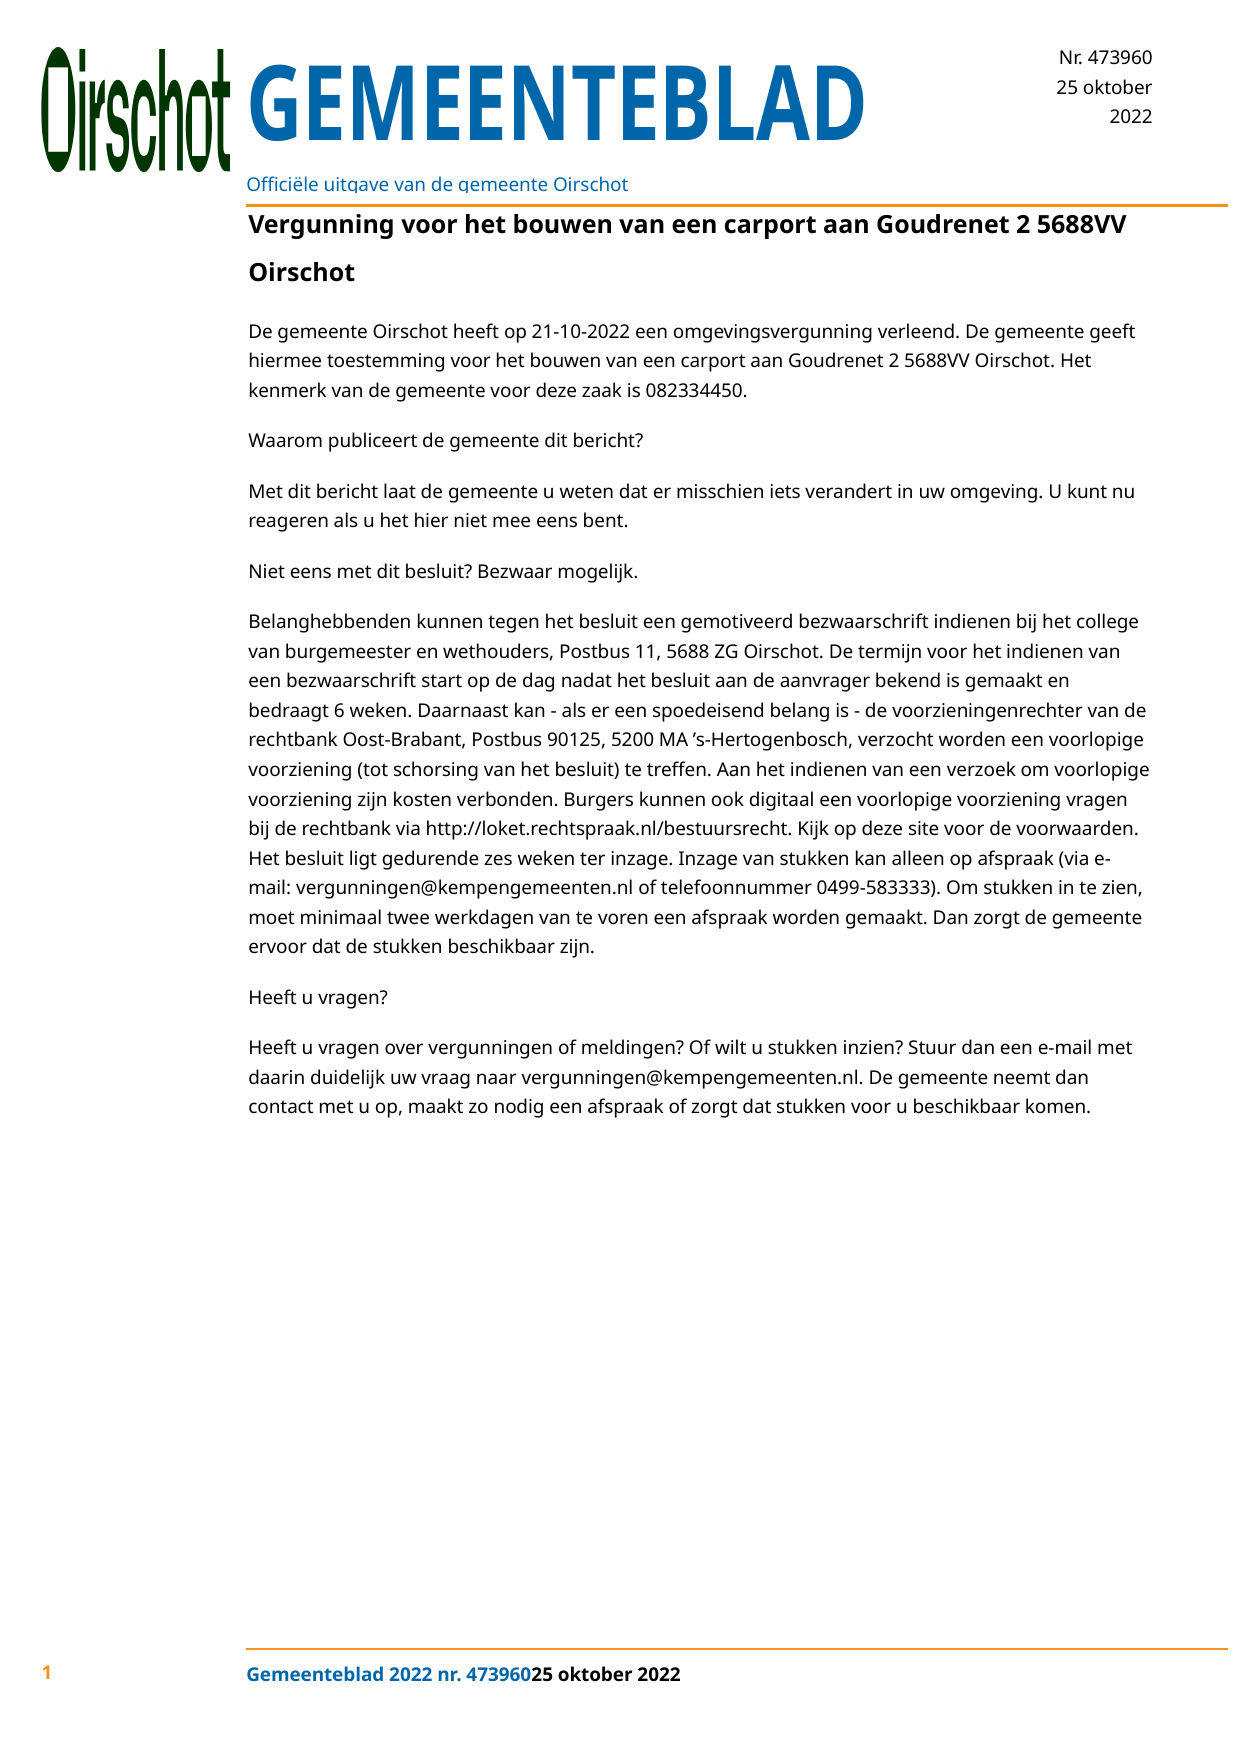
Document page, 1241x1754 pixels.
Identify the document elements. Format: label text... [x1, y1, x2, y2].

text Heeft u vragen? [248, 984, 1152, 1010]
text Niet eens met dit besluit? Bezwaar mogelijk. [248, 558, 1152, 584]
text Heeft u vragen over vergunningen of meldingen? Of wilt u stukken inzien? Stuur dan een e-mail met daarin duidelijk uw vraag naar vergunningen@kempengemeenten.nl. De gemeente neemt dan contact met u op, maakt zo nodig een afspraak of zorgt dat stukken voor u beschikbaar komen. [248, 1034, 1152, 1119]
text Waarom publiceert de gemeente dit bericht? [248, 427, 1152, 453]
picture [41, 47, 231, 172]
text Met dit bericht laat de gemeente u weten dat er misschien iets verandert in uw omgeving. U kunt nu reageren als u het hier niet mee eens bent. [248, 478, 1152, 533]
text Vergunning voor het bouwen van een carport aan Goudrenet 2 5688VV Oirschot [248, 207, 1152, 288]
text De gemeente Oirschot heeft op 21-10-2022 een omgevingsvergunning verleend. De gemeente geeft hiermee toestemming voor het bouwen van een carport aan Goudrenet 2 5688VV Oirschot. Het kenmerk van de gemeente voor deze zaak is 082334450. [248, 318, 1152, 403]
text Belanghebbenden kunnen tegen het besluit een gemotiveerd bezwaarschrift indienen bij het college van burgemeester en wethouders, Postbus 11, 5688 ZG Oirschot. De termijn voor het indienen van een bezwaarschrift start op de dag nadat het besluit aan de aanvrager bekend is gemaakt en bedraagt 6 weken. Daarnaast kan - als er een spoedeisend belang is - de voorzieningenrechter van de rechtbank Oost-Brabant, Postbus 90125, 5200 MA ’s-Hertogenbosch, verzocht worden een voorlopige voorziening (tot schorsing van het besluit) te treffen. Aan het indienen van een verzoek om voorlopige voorziening zijn kosten verbonden. Burgers kunnen ook digitaal een voorlopige voorziening vragen bij de rechtbank via http://loket.rechtspraak.nl/bestuursrecht. Kijk op deze site voor de voorwaarden. Het besluit ligt gedurende zes weken ter inzage. Inzage van stukken kan alleen op afspraak (via e-mail: vergunningen@kempengemeenten.nl of telefoonnummer 0499-583333). Om stukken in te zien, moet minimaal twee werkdagen van te voren een afspraak worden gemaakt. Dan zorgt de gemeente ervoor dat de stukken beschikbaar zijn. [248, 608, 1152, 959]
